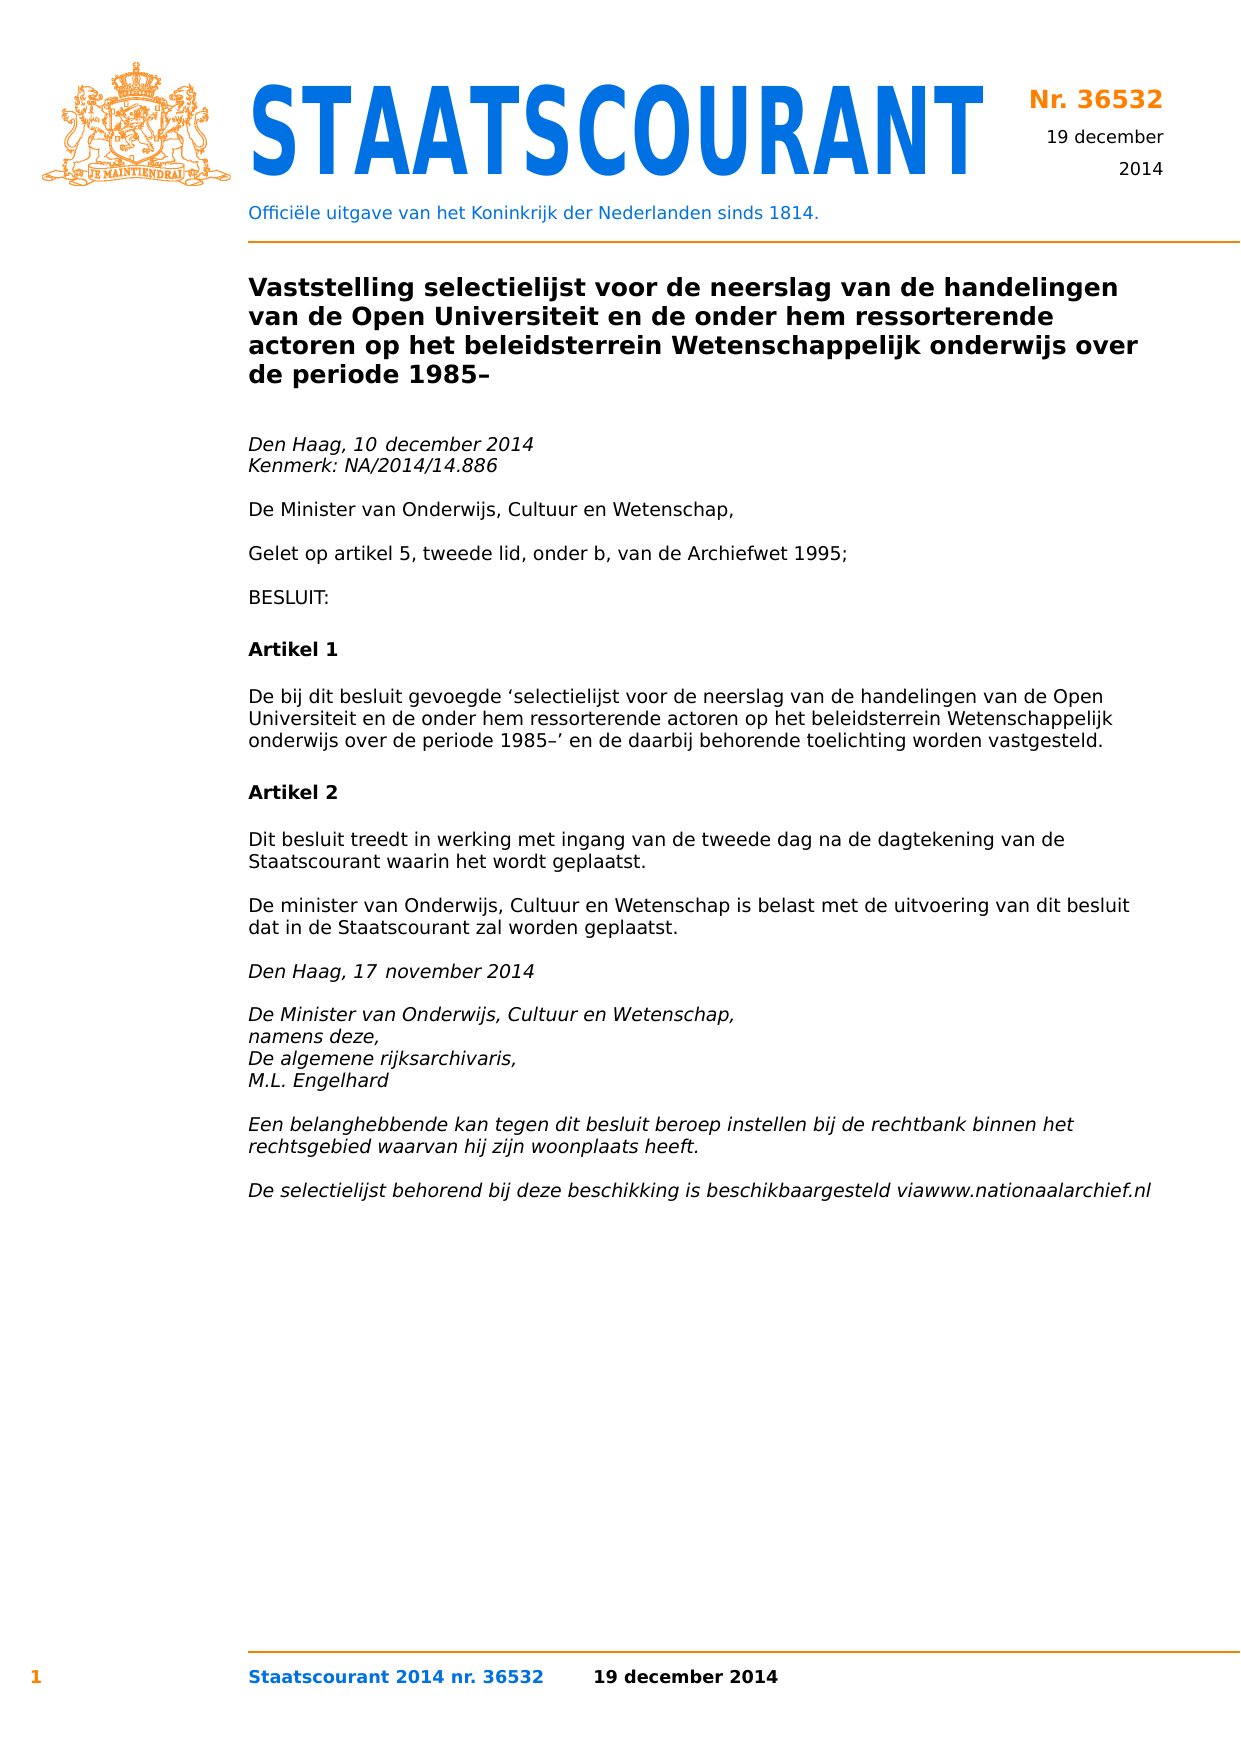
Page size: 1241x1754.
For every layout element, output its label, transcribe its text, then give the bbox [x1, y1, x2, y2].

subtitle Artikel 2 [248, 782, 1163, 804]
text Gelet op artikel 5, tweede lid, onder b, van de Archiefwet 1995; [248, 543, 1163, 565]
text Kenmerk: NA/2014/14.886 [248, 455, 1163, 477]
picture [41, 62, 231, 186]
text Dit besluit treedt in werking met ingang van de tweede dag na de dagtekening van de Staatscourant waarin het wordt geplaatst. [248, 829, 1163, 873]
text Den Haag, 10 december 2014 [248, 433, 1163, 455]
text De Minister van Onderwijs, Cultuur en Wetenschap, [248, 499, 1163, 521]
text De Minister van Onderwijs, Cultuur en Wetenschap, namens deze, De algemene rijksarchivaris, M.L. Engelhard [248, 1004, 1163, 1092]
table_header STAATSCOURANT [248, 62, 998, 203]
table_cell 2014 [998, 153, 1240, 203]
subtitle Vaststelling selectielijst voor de neerslag van de handelingen van de Open Universiteit en de onder hem ressorterende actoren op het beleidsterrein Wetenschappelijk onderwijs over de periode 1985– [248, 273, 1163, 390]
text Een belanghebbende kan tegen dit besluit beroep instellen bij de rechtbank binnen het rechtsgebied waarvan hij zijn woonplaats heeft. [248, 1114, 1163, 1158]
text De minister van Onderwijs, Cultuur en Wetenschap is belast met de uitvoering van dit besluit dat in de Staatscourant zal worden geplaatst. [248, 895, 1163, 939]
subtitle Artikel 1 [248, 639, 1163, 661]
table_header [25, 62, 248, 241]
table_header Nr. 36532 [998, 62, 1240, 121]
table_cell Officiële uitgave van het Koninkrijk der Nederlanden sinds 1814. [248, 203, 1240, 241]
text De selectielijst behorend bij deze beschikking is beschikbaargesteld viawww.nationaalarchief.nl [248, 1180, 1163, 1202]
text BESLUIT: [248, 587, 1163, 609]
table_cell 19 december [998, 121, 1240, 153]
text De bij dit besluit gevoegde ‘selectielijst voor de neerslag van de handelingen van de Open Universiteit en de onder hem ressorterende actoren op het beleidsterrein Wetenschappelijk onderwijs over de periode 1985–’ en de daarbij behorende toelichting worden vastgesteld. [248, 686, 1163, 752]
text Den Haag, 17 november 2014 [248, 961, 1163, 982]
